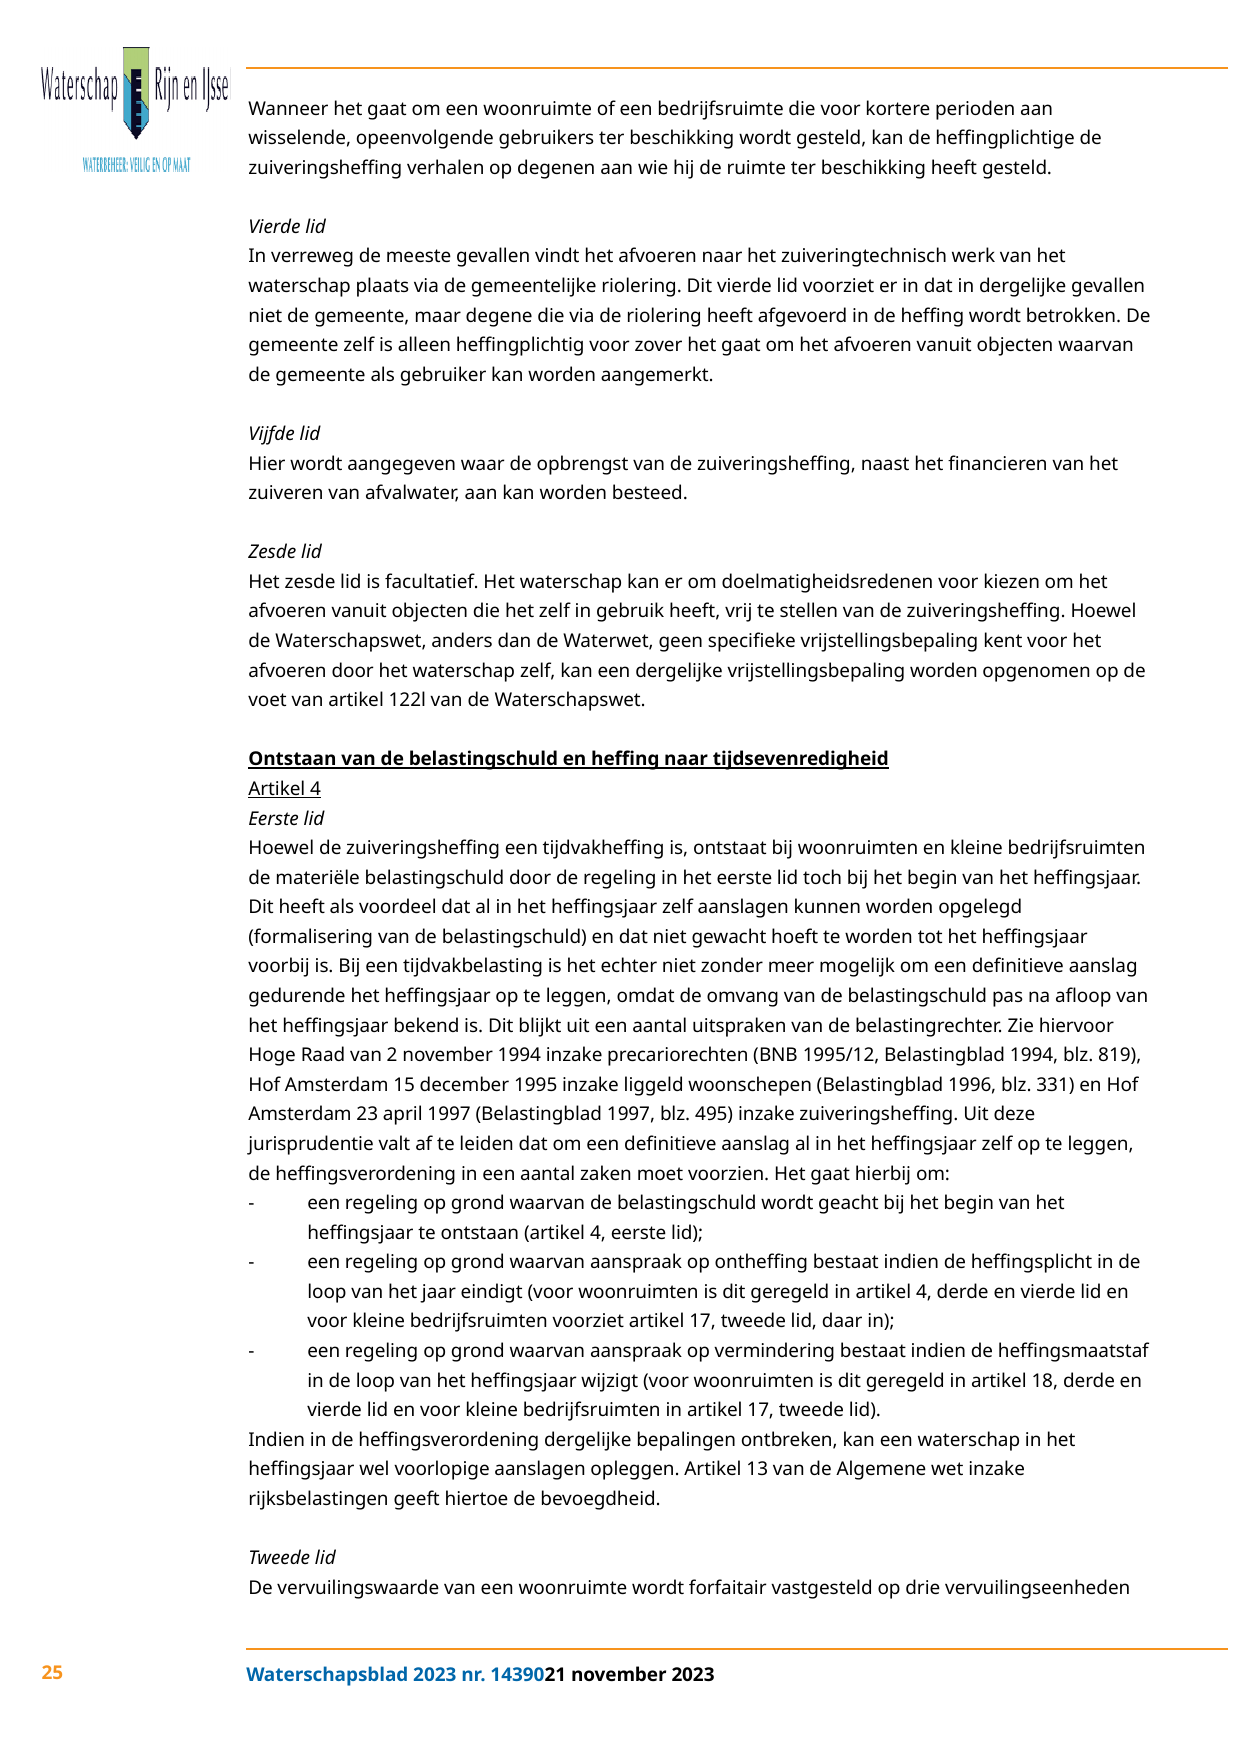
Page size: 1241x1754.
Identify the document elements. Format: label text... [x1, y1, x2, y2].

list een regeling op grond waarvan de belastingschuld wordt geacht bij het begin van het heffingsjaar te ontstaan (artikel 4, eerste lid); [248, 1189, 1152, 1245]
text Vijfde lid [248, 420, 1152, 446]
list een regeling op grond waarvan aanspraak op vermindering bestaat indien de heffingsmaatstaf in de loop van het heffingsjaar wijzigt (voor woonruimten is dit geregeld in artikel 18, derde en vierde lid en voor kleine bedrijfsruimten in artikel 17, tweede lid). [248, 1337, 1152, 1422]
text Hier wordt aangegeven waar de opbrengst van de zuiveringsheffing, naast het financieren van het zuiveren van afvalwater, aan kan worden besteed. [248, 450, 1152, 505]
list een regeling op grond waarvan aanspraak op ontheffing bestaat indien de heffingsplicht in de loop van het jaar eindigt (voor woonruimten is dit geregeld in artikel 4, derde en vierde lid en voor kleine bedrijfsruimten voorziet artikel 17, tweede lid, daar in); [248, 1248, 1152, 1333]
text Het zesde lid is facultatief. Het waterschap kan er om doelmatigheidsredenen voor kiezen om het afvoeren vanuit objecten die het zelf in gebruik heeft, vrij te stellen van de zuiveringsheffing. Hoewel de Waterschapswet, anders dan de Waterwet, geen specifieke vrijstellingsbepaling kent voor het afvoeren door het waterschap zelf, kan een dergelijke vrijstellingsbepaling worden opgenomen op de voet van artikel 122l van de Waterschapswet. [248, 568, 1152, 712]
text Vierde lid [248, 213, 1152, 239]
text Artikel 4 [248, 775, 1152, 801]
text Wanneer het gaat om een woonruimte of een bedrijfsruimte die voor kortere perioden aan wisselende, opeenvolgende gebruikers ter beschikking wordt gesteld, kan de heffingplichtige de zuiveringsheffing verhalen op degenen aan wie hij de ruimte ter beschikking heeft gesteld. [248, 95, 1152, 180]
text In verreweg de meeste gevallen vindt het afvoeren naar het zuiveringtechnisch werk van het waterschap plaats via de gemeentelijke riolering. Dit vierde lid voorziet er in dat in dergelijke gevallen niet de gemeente, maar degene die via de riolering heeft afgevoerd in de heffing wordt betrokken. De gemeente zelf is alleen heffingplichtig voor zover het gaat om het afvoeren vanuit objecten waarvan de gemeente als gebruiker kan worden aangemerkt. [248, 243, 1152, 387]
text Tweede lid [248, 1544, 1152, 1570]
text Zesde lid [248, 538, 1152, 564]
text De vervuilingswaarde van een woonruimte wordt forfaitair vastgesteld op drie vervuilingseenheden [248, 1574, 1152, 1600]
text Indien in de heffingsverordening dergelijke bepalingen ontbreken, kan een waterschap in het heffingsjaar wel voorlopige aanslagen opleggen. Artikel 13 van de Algemene wet inzake rijksbelastingen geeft hiertoe de bevoegdheid. [248, 1426, 1152, 1511]
text Hoewel de zuiveringsheffing een tijdvakheffing is, ontstaat bij woonruimten en kleine bedrijfsruimten de materiële belastingschuld door de regeling in het eerste lid toch bij het begin van het heffingsjaar. Dit heeft als voordeel dat al in het heffingsjaar zelf aanslagen kunnen worden opgelegd (formalisering van de belastingschuld) en dat niet gewacht hoeft te worden tot het heffingsjaar voorbij is. Bij een tijdvakbelasting is het echter niet zonder meer mogelijk om een definitieve aanslag gedurende het heffingsjaar op te leggen, omdat de omvang van de belastingschuld pas na afloop van het heffingsjaar bekend is. Dit blijkt uit een aantal uitspraken van de belastingrechter. Zie hiervoor Hoge Raad van 2 november 1994 inzake precariorechten (BNB 1995/12, Belastingblad 1994, blz. 819), Hof Amsterdam 15 december 1995 inzake liggeld woonschepen (Belastingblad 1996, blz. 331) en Hof Amsterdam 23 april 1997 (Belastingblad 1997, blz. 495) inzake zuiveringsheffing. Uit deze jurisprudentie valt af te leiden dat om een definitieve aanslag al in het heffingsjaar zelf op te leggen, de heffingsverordening in een aantal zaken moet voorzien. Het gaat hierbij om: [248, 834, 1152, 1186]
text Eerste lid [248, 805, 1152, 831]
text Ontstaan van de belastingschuld en heffing naar tijdsevenredigheid [248, 746, 1152, 771]
picture [41, 47, 231, 172]
